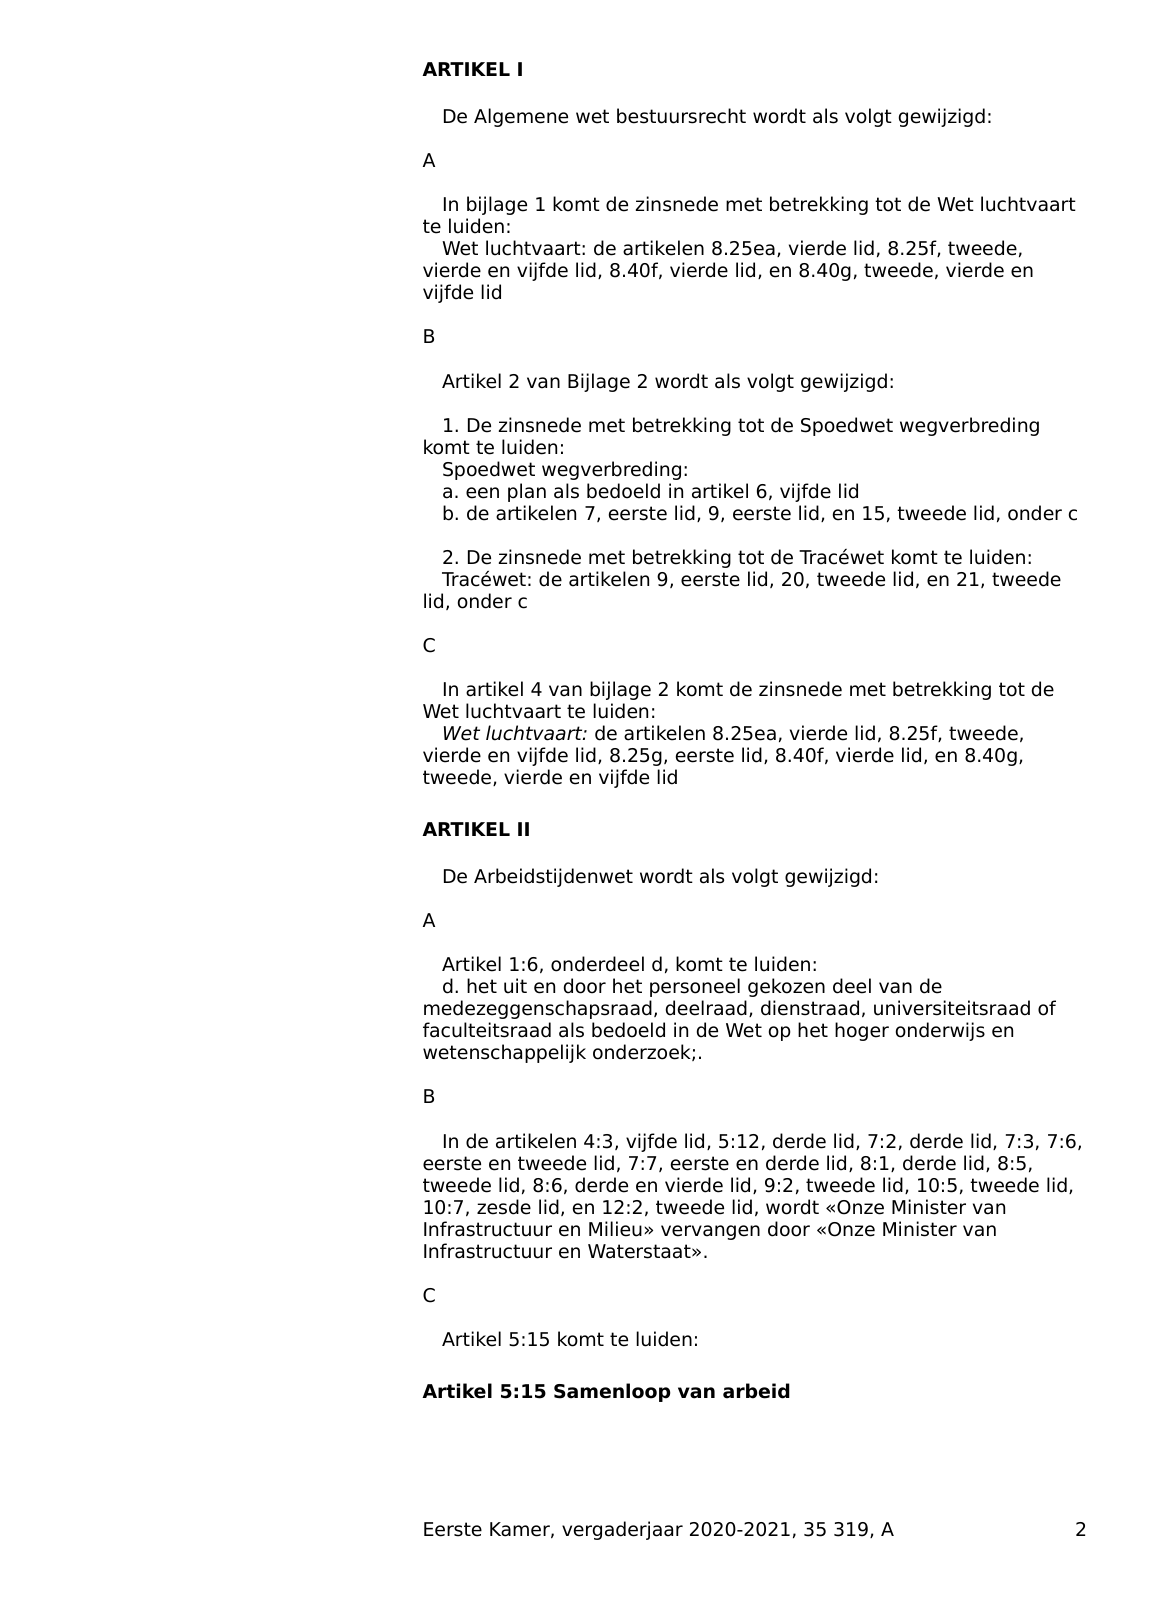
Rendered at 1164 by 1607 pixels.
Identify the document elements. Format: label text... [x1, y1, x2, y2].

text A [422, 910, 1087, 932]
text A [422, 150, 1087, 172]
text b. de artikelen 7, eerste lid, 9, eerste lid, en 15, tweede lid, onder c [422, 503, 1087, 525]
text Tracéwet: de artikelen 9, eerste lid, 20, tweede lid, en 21, tweede lid, onder c [422, 569, 1087, 613]
text 1. De zinsnede met betrekking tot de Spoedwet wegverbreding komt te luiden: [422, 415, 1087, 459]
text Artikel 2 van Bijlage 2 wordt als volgt gewijzigd: [422, 371, 1087, 393]
text In bijlage 1 komt de zinsnede met betrekking tot de Wet luchtvaart te luiden: [422, 194, 1087, 238]
text De Algemene wet bestuursrecht wordt als volgt gewijzigd: [422, 106, 1087, 128]
text In de artikelen 4:3, vijfde lid, 5:12, derde lid, 7:2, derde lid, 7:3, 7:6, eerste en tweede lid, 7:7, eerste en derde lid, 8:1, derde lid, 8:5, tweede lid, 8:6, derde en vierde lid, 9:2, tweede lid, 10:5, tweede lid, 10:7, zesde lid, en 12:2, tweede lid, wordt «Onze Minister van Infrastructuur en Milieu» vervangen door «Onze Minister van Infrastructuur en Waterstaat». [422, 1131, 1087, 1262]
text Artikel 5:15 komt te luiden: [422, 1329, 1087, 1351]
text Artikel 1:6, onderdeel d, komt te luiden: [422, 954, 1087, 976]
text C [422, 635, 1087, 657]
text B [422, 326, 1087, 348]
text B [422, 1086, 1087, 1108]
text a. een plan als bedoeld in artikel 6, vijfde lid [422, 481, 1087, 503]
text 2. De zinsnede met betrekking tot de Tracéwet komt te luiden: [422, 547, 1087, 569]
text d. het uit en door het personeel gekozen deel van de medezeggenschapsraad, deelraad, dienstraad, universiteitsraad of faculteitsraad als bedoeld in de Wet op het hoger onderwijs en wetenschappelijk onderzoek;. [422, 976, 1087, 1064]
text Wet luchtvaart: de artikelen 8.25ea, vierde lid, 8.25f, tweede, vierde en vijfde lid, 8.40f, vierde lid, en 8.40g, tweede, vierde en vijfde lid [422, 238, 1087, 304]
text Wet luchtvaart: de artikelen 8.25ea, vierde lid, 8.25f, tweede, vierde en vijfde lid, 8.25g, eerste lid, 8.40f, vierde lid, en 8.40g, tweede, vierde en vijfde lid [422, 723, 1087, 789]
subtitle Artikel 5:15 Samenloop van arbeid [422, 1381, 1087, 1403]
text Spoedwet wegverbreding: [422, 459, 1087, 481]
text De Arbeidstijdenwet wordt als volgt gewijzigd: [422, 866, 1087, 888]
text In artikel 4 van bijlage 2 komt de zinsnede met betrekking tot de Wet luchtvaart te luiden: [422, 679, 1087, 723]
subtitle ARTIKEL I [422, 59, 1087, 81]
subtitle ARTIKEL II [422, 819, 1087, 841]
text C [422, 1285, 1087, 1307]
